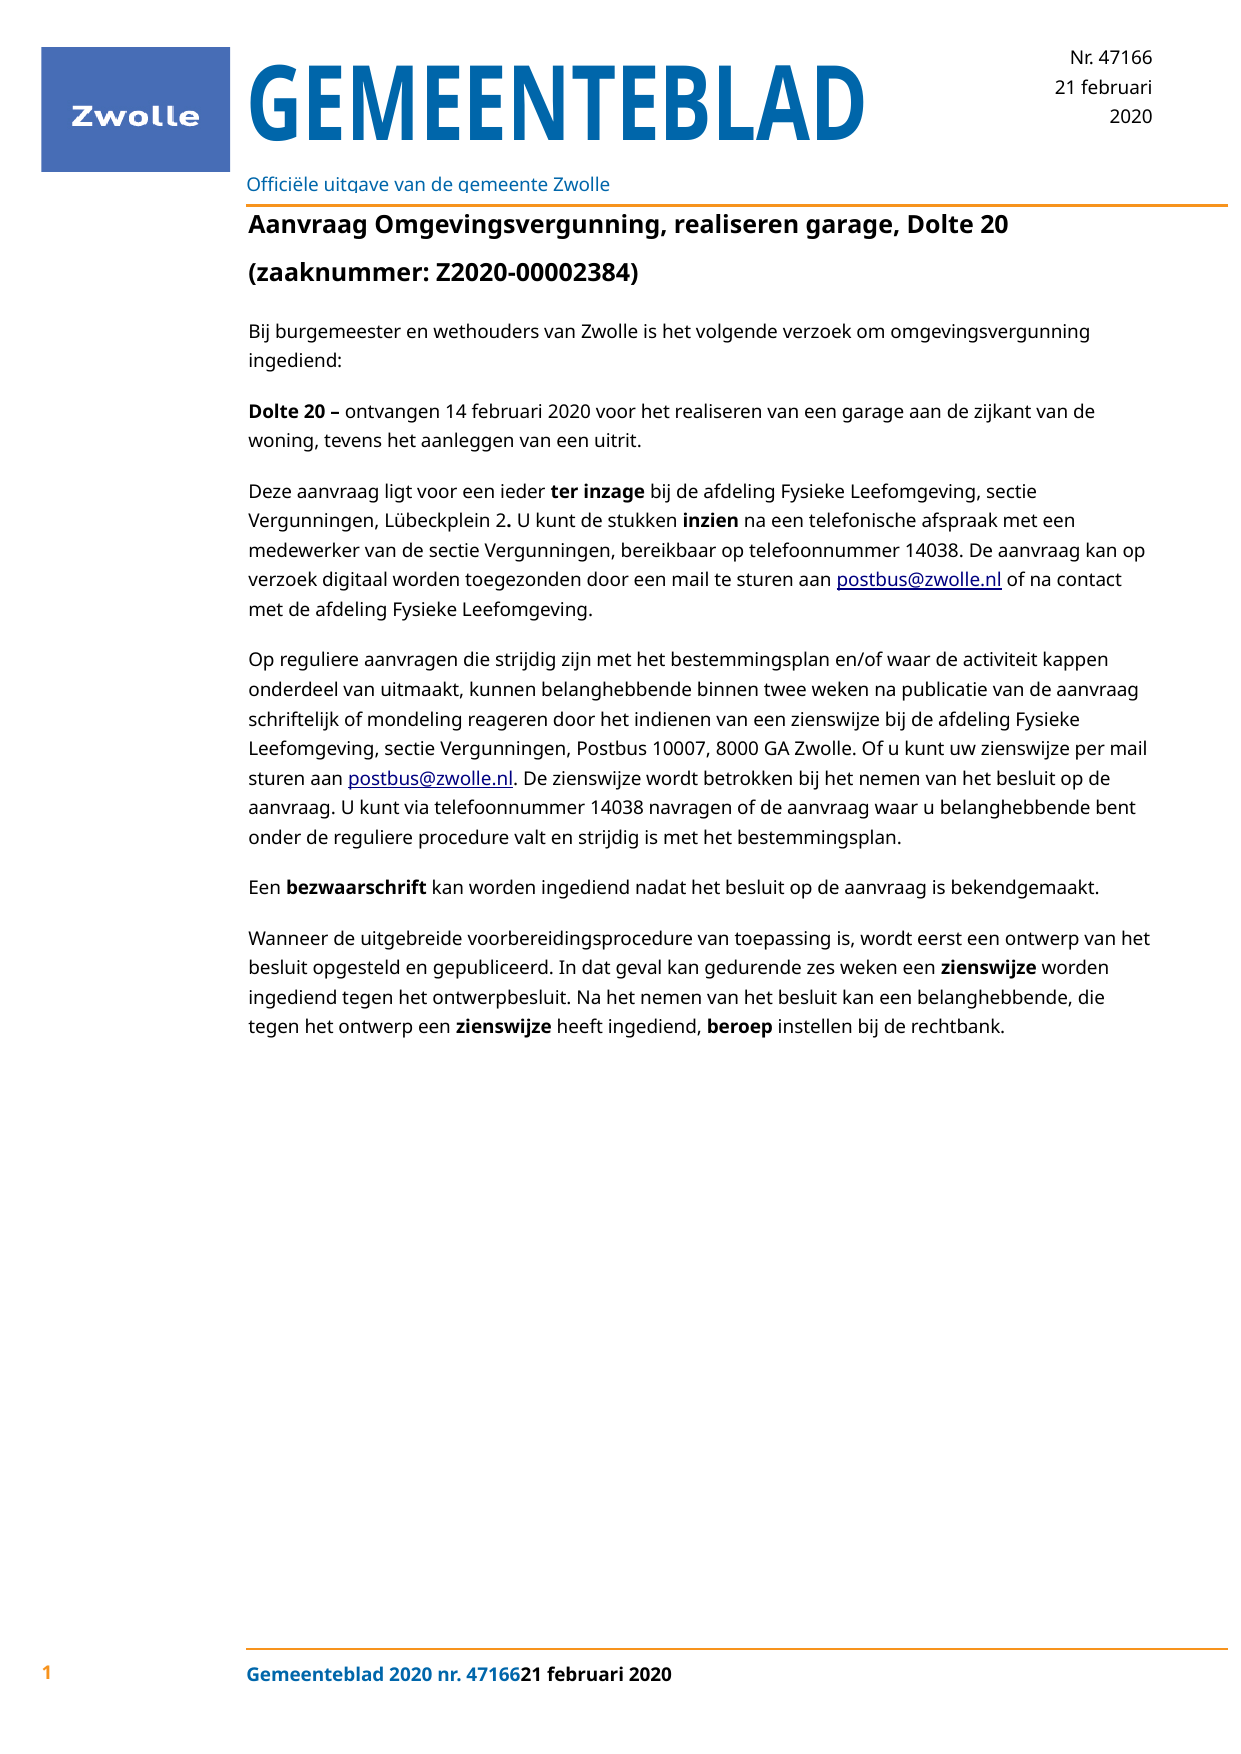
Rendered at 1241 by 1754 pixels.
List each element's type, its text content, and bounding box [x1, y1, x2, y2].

text Een bezwaarschrift kan worden ingediend nadat het besluit op de aanvraag is bekendgemaakt. [248, 874, 1152, 900]
text Deze aanvraag ligt voor een ieder ter inzage bij de afdeling Fysieke Leefomgeving, sectie Vergunningen, Lübeckplein 2. U kunt de stukken inzien na een telefonische afspraak met een medewerker van de sectie Vergunningen, bereikbaar op telefoonnummer 14038. De aanvraag kan op verzoek digitaal worden toegezonden door een mail te sturen aan postbus@zwolle.nl of na contact met de afdeling Fysieke Leefomgeving. [248, 478, 1152, 622]
text Aanvraag Omgevingsvergunning, realiseren garage, Dolte 20 (zaaknummer: Z2020-00002384) [248, 207, 1152, 288]
text Bij burgemeester en wethouders van Zwolle is het volgende verzoek om omgevingsvergunning ingediend: [248, 318, 1152, 373]
text Dolte 20 – ontvangen 14 februari 2020 voor het realiseren van een garage aan de zijkant van de woning, tevens het aanleggen van een uitrit. [248, 398, 1152, 453]
picture [41, 47, 231, 172]
text Wanneer de uitgebreide voorbereidingsprocedure van toepassing is, wordt eerst een ontwerp van het besluit opgesteld en gepubliceerd. In dat geval kan gedurende zes weken een zienswijze worden ingediend tegen het ontwerpbesluit. Na het nemen van het besluit kan een belanghebbende, die tegen het ontwerp een zienswijze heeft ingediend, beroep instellen bij de rechtbank. [248, 925, 1152, 1039]
text Op reguliere aanvragen die strijdig zijn met het bestemmingsplan en/of waar de activiteit kappen onderdeel van uitmaakt, kunnen belanghebbende binnen twee weken na publicatie van de aanvraag schriftelijk of mondeling reageren door het indienen van een zienswijze bij de afdeling Fysieke Leefomgeving, sectie Vergunningen, Postbus 10007, 8000 GA Zwolle. Of u kunt uw zienswijze per mail sturen aan postbus@zwolle.nl. De zienswijze wordt betrokken bij het nemen van het besluit op de aanvraag. U kunt via telefoonnummer 14038 navragen of de aanvraag waar u belanghebbende bent onder de reguliere procedure valt en strijdig is met het bestemmingsplan. [248, 647, 1152, 850]
